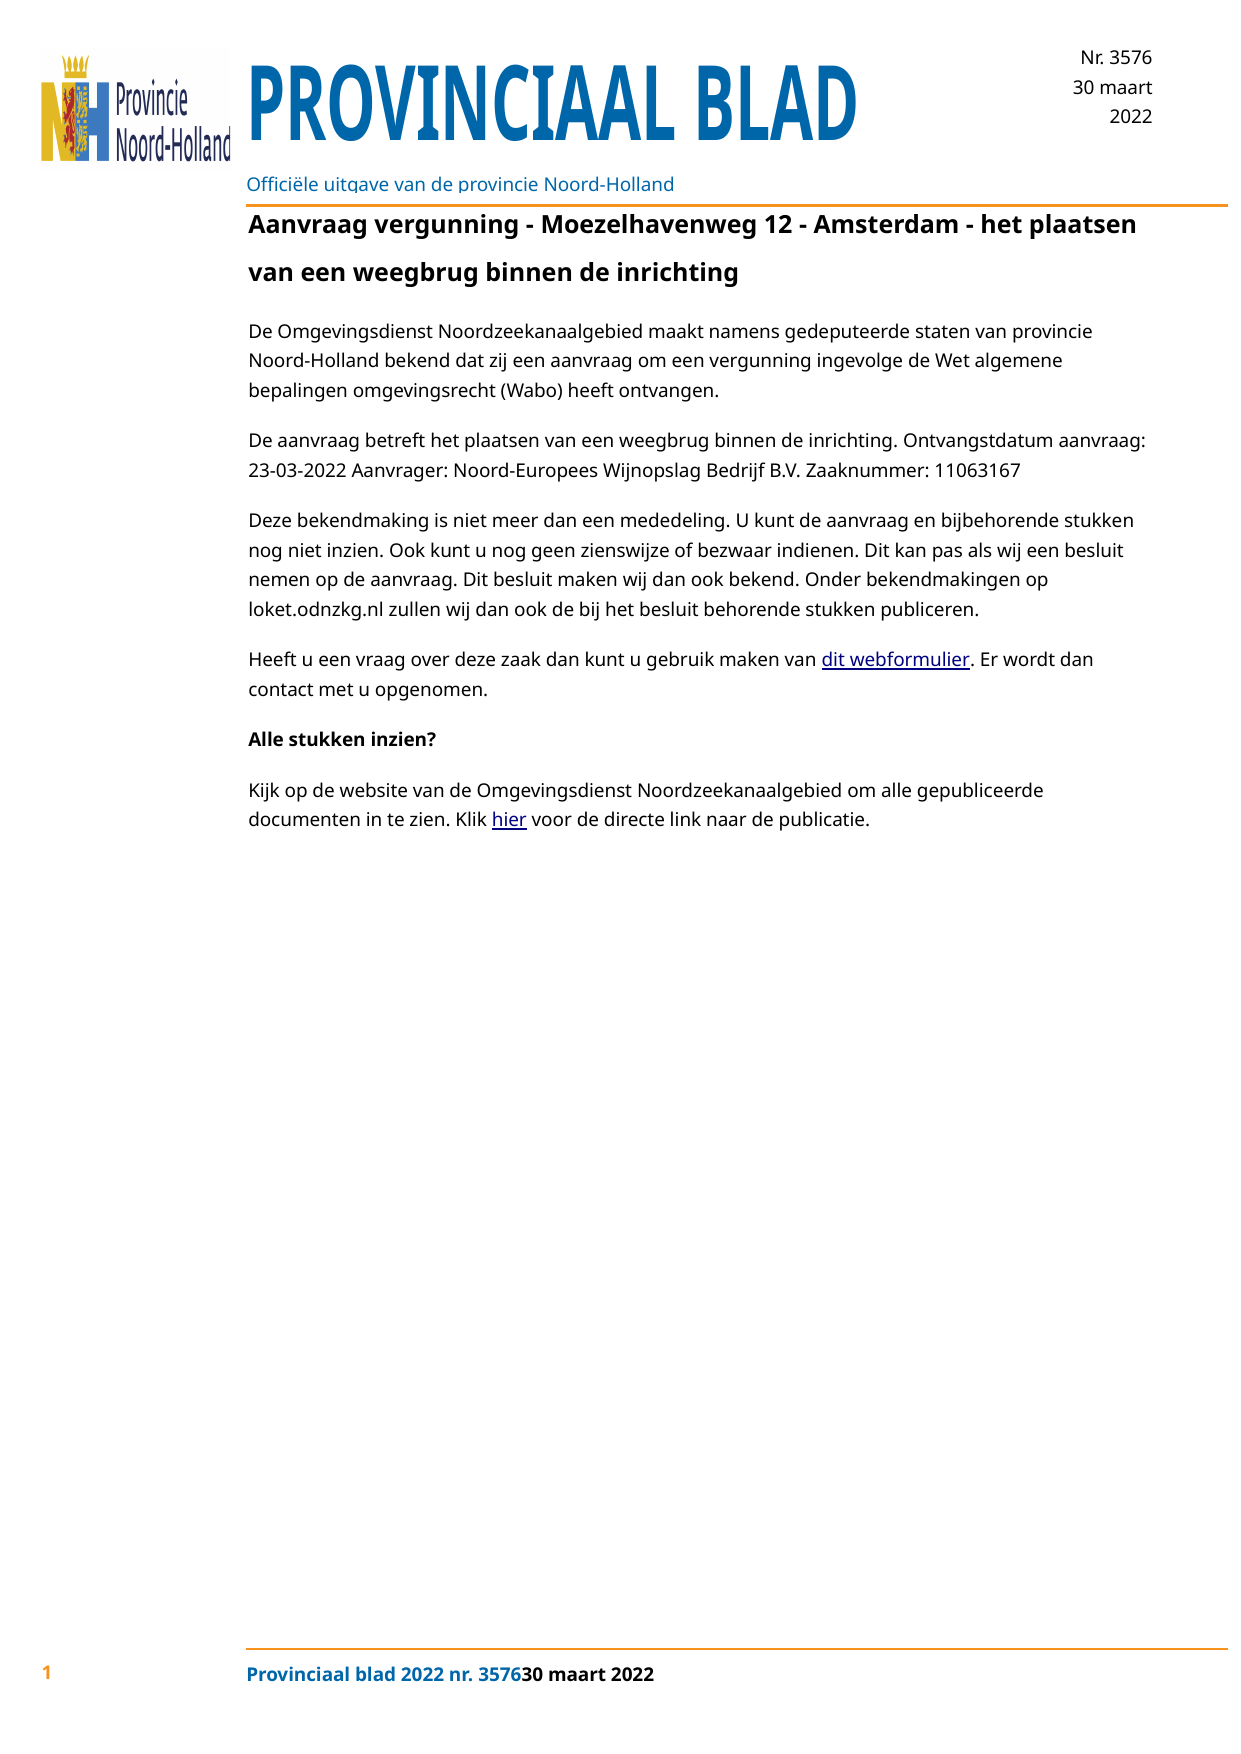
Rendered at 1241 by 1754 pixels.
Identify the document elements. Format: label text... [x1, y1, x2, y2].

text Heeft u een vraag over deze zaak dan kunt u gebruik maken van dit webformulier. Er wordt dan contact met u opgenomen. [248, 647, 1152, 702]
text Aanvraag vergunning - Moezelhavenweg 12 - Amsterdam - het plaatsen van een weegbrug binnen de inrichting [248, 207, 1152, 288]
text Kijk op de website van de Omgevingsdienst Noordzeekanaalgebied om alle gepubliceerde documenten in te zien. Klik hier voor de directe link naar de publicatie. [248, 777, 1152, 832]
text Alle stukken inzien? [248, 727, 1152, 752]
text Deze bekendmaking is niet meer dan een mededeling. U kunt de aanvraag en bijbehorende stukken nog niet inzien. Ook kunt u nog geen zienswijze of bezwaar indienen. Dit kan pas als wij een besluit nemen op de aanvraag. Dit besluit maken wij dan ook bekend. Onder bekendmakingen op loket.odnzkg.nl zullen wij dan ook de bij het besluit behorende stukken publiceren. [248, 507, 1152, 622]
text De Omgevingsdienst Noordzeekanaalgebied maakt namens gedeputeerde staten van provincie Noord-Holland bekend dat zij een aanvraag om een vergunning ingevolge de Wet algemene bepalingen omgevingsrecht (Wabo) heeft ontvangen. [248, 318, 1152, 403]
text De aanvraag betreft het plaatsen van een weegbrug binnen de inrichting. Ontvangstdatum aanvraag: 23-03-2022 Aanvrager: Noord-Europees Wijnopslag Bedrijf B.V. Zaaknummer: 11063167 [248, 427, 1152, 483]
picture [41, 47, 231, 172]
